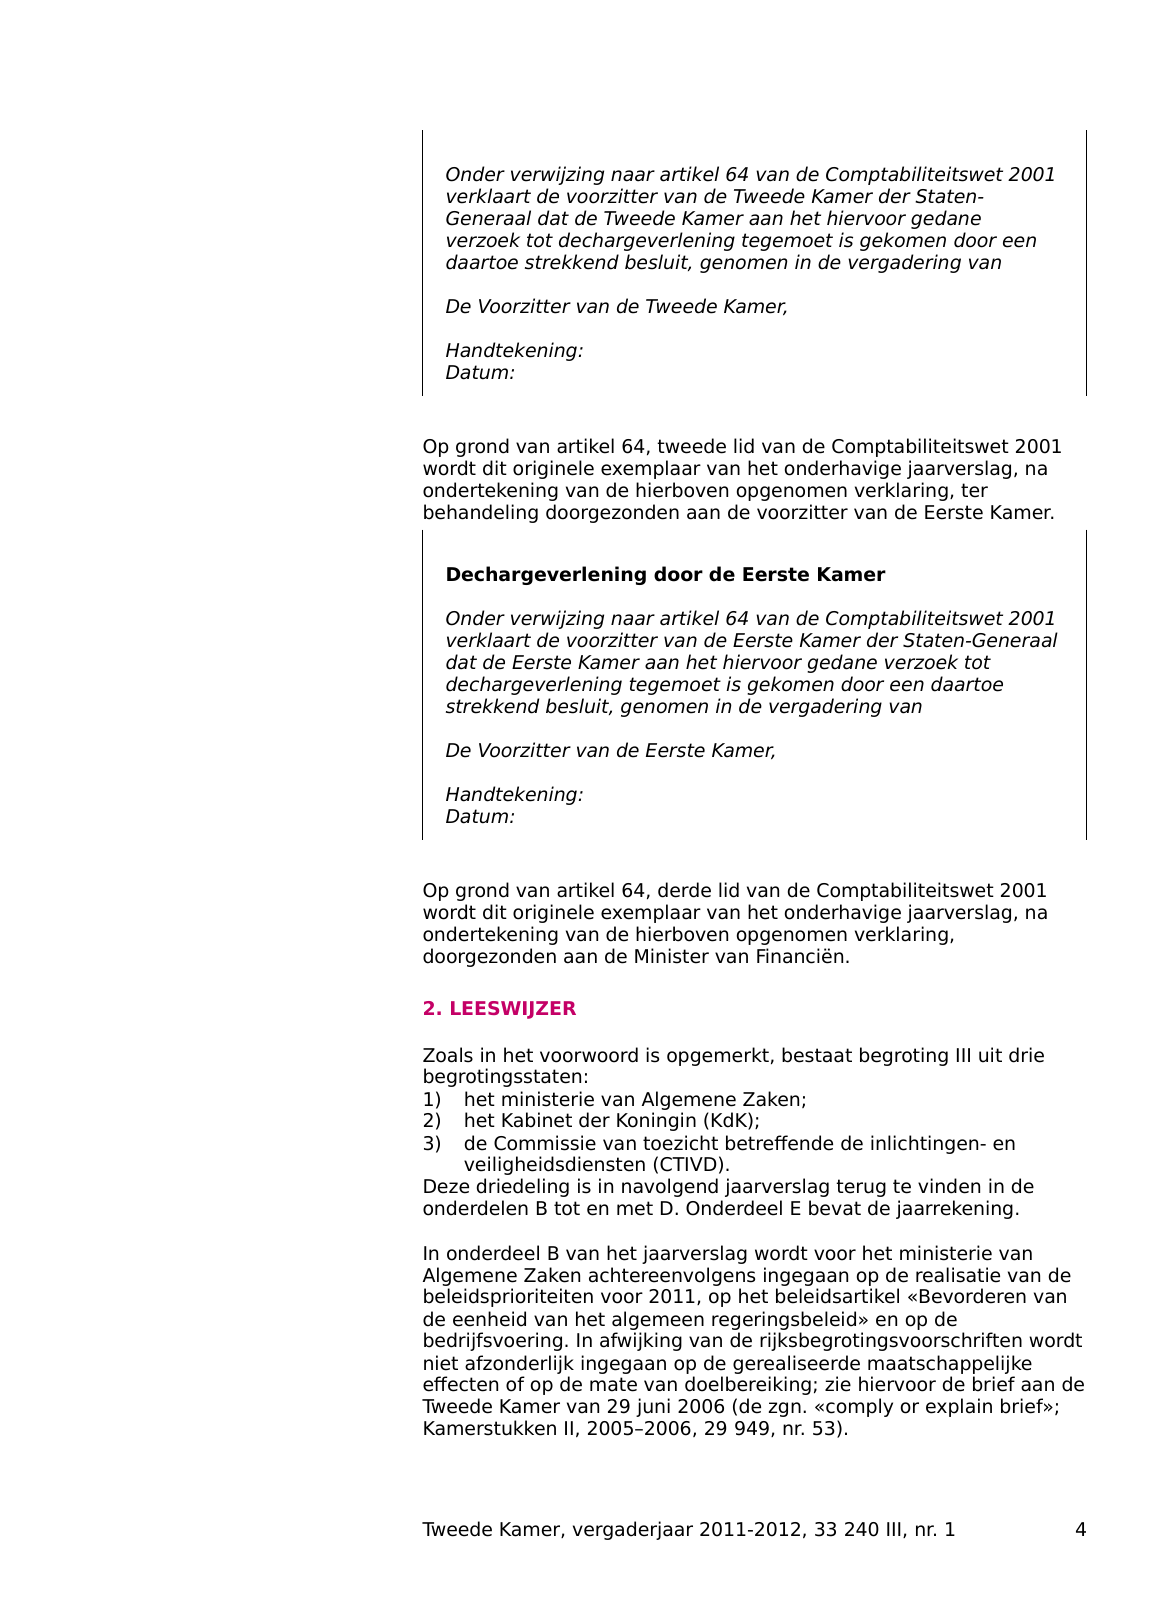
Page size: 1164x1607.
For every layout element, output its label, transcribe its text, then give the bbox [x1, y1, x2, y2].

text 2) het Kabinet der Koningin (KdK); [422, 1110, 1087, 1132]
text Deze driedeling is in navolgend jaarverslag terug te vinden in de onderdelen B tot en met D. Onderdeel E bevat de jaarrekening. [422, 1176, 1087, 1220]
text Zoals in het voorwoord is opgemerkt, bestaat begroting III uit drie begrotingsstaten: [422, 1044, 1087, 1088]
text 3) de Commissie van toezicht betreffende de inlichtingen- en veiligheidsdiensten (CTIVD). [422, 1132, 1087, 1176]
text In onderdeel B van het jaarverslag wordt voor het ministerie van Algemene Zaken achtereenvolgens ingegaan op de realisatie van de beleidsprioriteiten voor 2011, op het beleidsartikel «Bevorderen van de eenheid van het algemeen regeringsbeleid» en op de bedrijfsvoering. In afwijking van de rijksbegrotingsvoorschriften wordt niet afzonderlijk ingegaan op de gerealiseerde maatschappelijke effecten of op de mate van doelbereiking; zie hiervoor de brief aan de Tweede Kamer van 29 juni 2006 (de zgn. «comply or explain brief»; Kamerstukken II, 2005–2006, 29 949, nr. 53). [422, 1242, 1087, 1440]
text 1) het ministerie van Algemene Zaken; [422, 1088, 1087, 1110]
text Op grond van artikel 64, tweede lid van de Comptabiliteitswet 2001 wordt dit originele exemplaar van het onderhavige jaarverslag, na ondertekening van de hierboven opgenomen verklaring, ter behandeling doorgezonden aan de voorzitter van de Eerste Kamer. [422, 436, 1087, 524]
subtitle 2. LEESWIJZER [422, 997, 1087, 1019]
table_header Onder verwijzing naar artikel 64 van de Comptabiliteitswet 2001 verklaart de voorzitter van de Tweede Kamer der Staten-Generaal dat de Tweede Kamer aan het hiervoor gedane verzoek tot dechargeverlening tegemoet is gekomen door een daartoe strekkend besluit, genomen in de vergadering van De Voorzitter van de Tweede Kamer, Handtekening: Datum: [423, 130, 1086, 396]
text Op grond van artikel 64, derde lid van de Comptabiliteitswet 2001 wordt dit originele exemplaar van het onderhavige jaarverslag, na ondertekening van de hierboven opgenomen verklaring, doorgezonden aan de Minister van Financiën. [422, 879, 1087, 967]
table_header Dechargeverlening door de Eerste Kamer Onder verwijzing naar artikel 64 van de Comptabiliteitswet 2001 verklaart de voorzitter van de Eerste Kamer der Staten-Generaal dat de Eerste Kamer aan het hiervoor gedane verzoek tot dechargeverlening tegemoet is gekomen door een daartoe strekkend besluit, genomen in de vergadering van De Voorzitter van de Eerste Kamer, Handtekening: Datum: [423, 530, 1086, 840]
